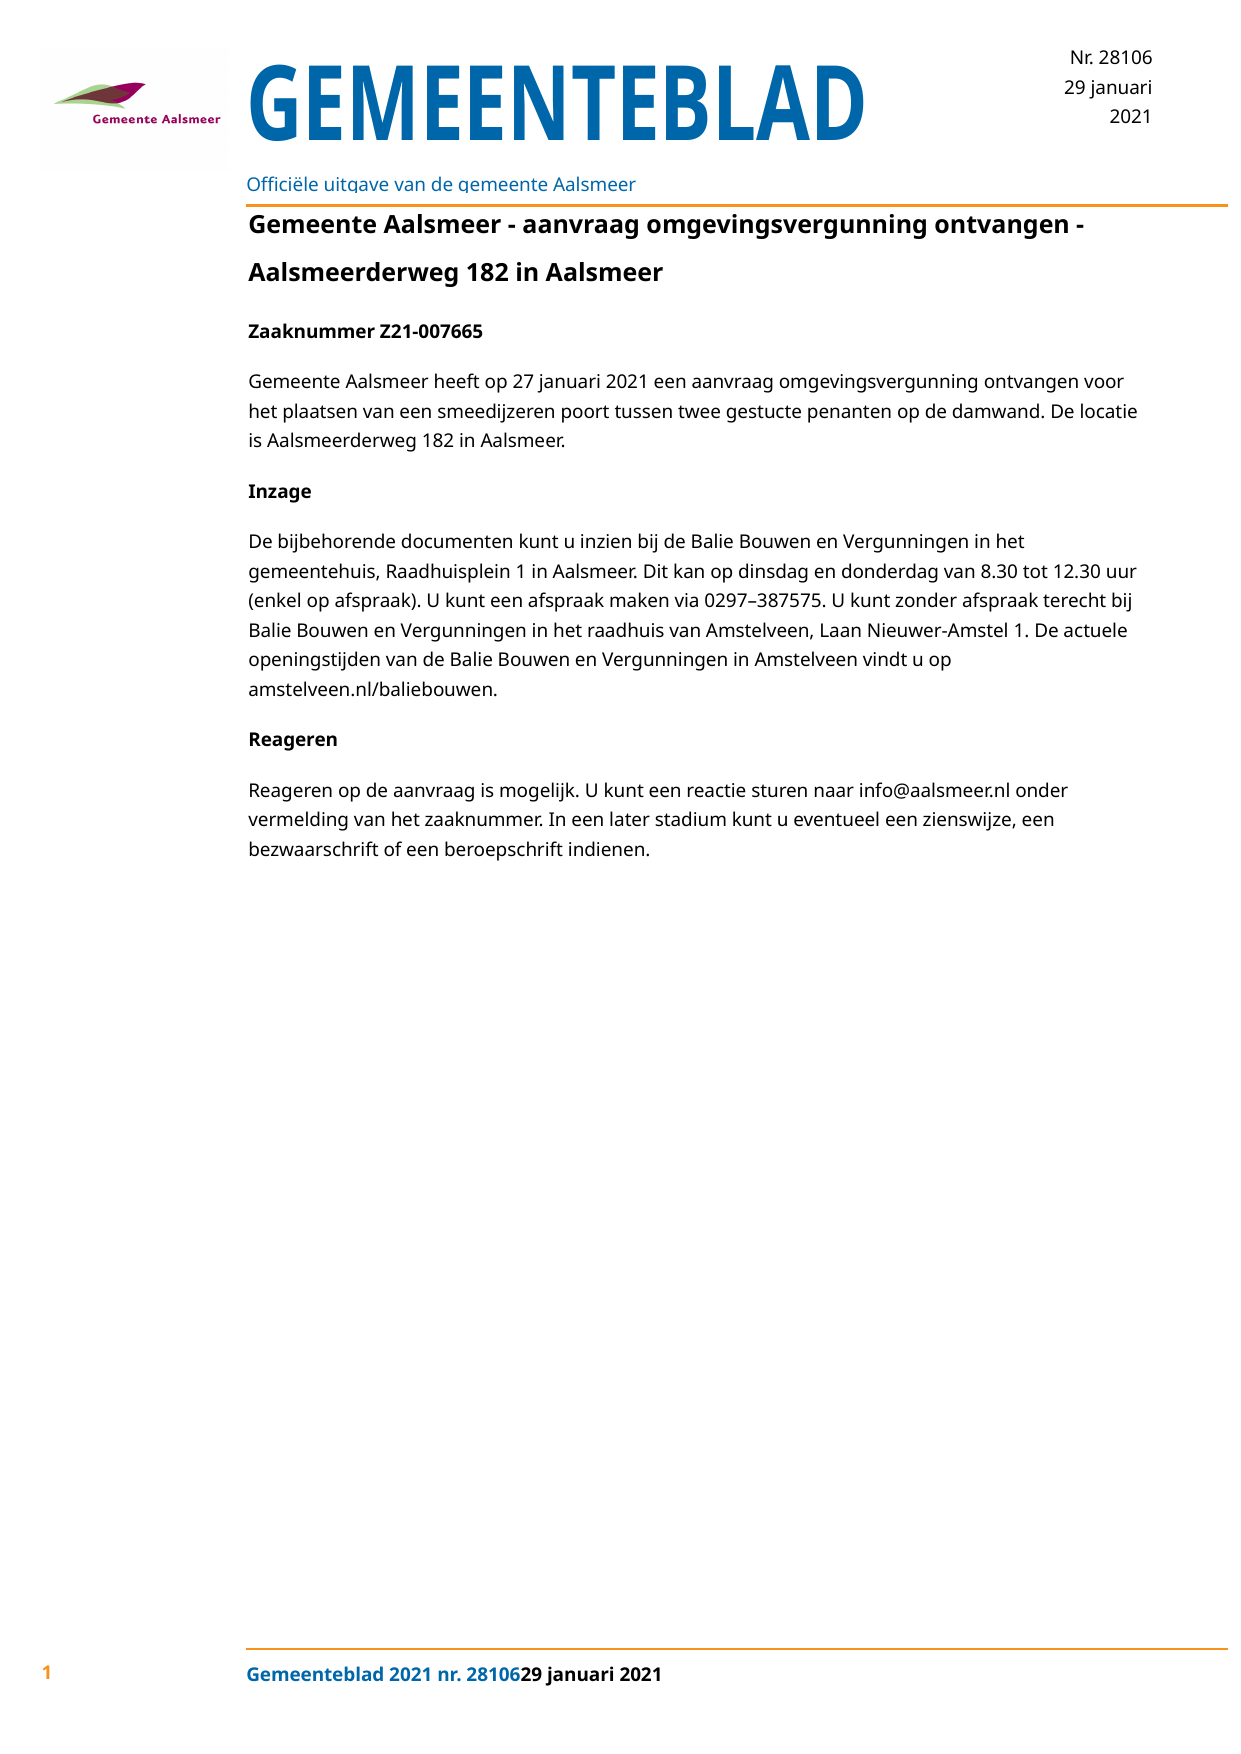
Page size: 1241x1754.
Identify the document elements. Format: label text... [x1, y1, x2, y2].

text Zaaknummer Z21-007665 [248, 318, 1152, 344]
picture [41, 47, 231, 172]
text Reageren op de aanvraag is mogelijk. U kunt een reactie sturen naar info@aalsmeer.nl onder vermelding van het zaaknummer. In een later stadium kunt u eventueel een zienswijze, een bezwaarschrift of een beroepschrift indienen. [248, 777, 1152, 862]
text Reageren [248, 727, 1152, 752]
text Inzage [248, 478, 1152, 504]
text Gemeente Aalsmeer - aanvraag omgevingsvergunning ontvangen - Aalsmeerderweg 182 in Aalsmeer [248, 207, 1152, 288]
text De bijbehorende documenten kunt u inzien bij de Balie Bouwen en Vergunningen in het gemeentehuis, Raadhuisplein 1 in Aalsmeer. Dit kan op dinsdag en donderdag van 8.30 tot 12.30 uur (enkel op afspraak). U kunt een afspraak maken via 0297–387575. U kunt zonder afspraak terecht bij Balie Bouwen en Vergunningen in het raadhuis van Amstelveen, Laan Nieuwer-Amstel 1. De actuele openingstijden van de Balie Bouwen en Vergunningen in Amstelveen vindt u op amstelveen.nl/baliebouwen. [248, 528, 1152, 702]
text Gemeente Aalsmeer heeft op 27 januari 2021 een aanvraag omgevingsvergunning ontvangen voor het plaatsen van een smeedijzeren poort tussen twee gestucte penanten op de damwand. De locatie is Aalsmeerderweg 182 in Aalsmeer. [248, 368, 1152, 453]
